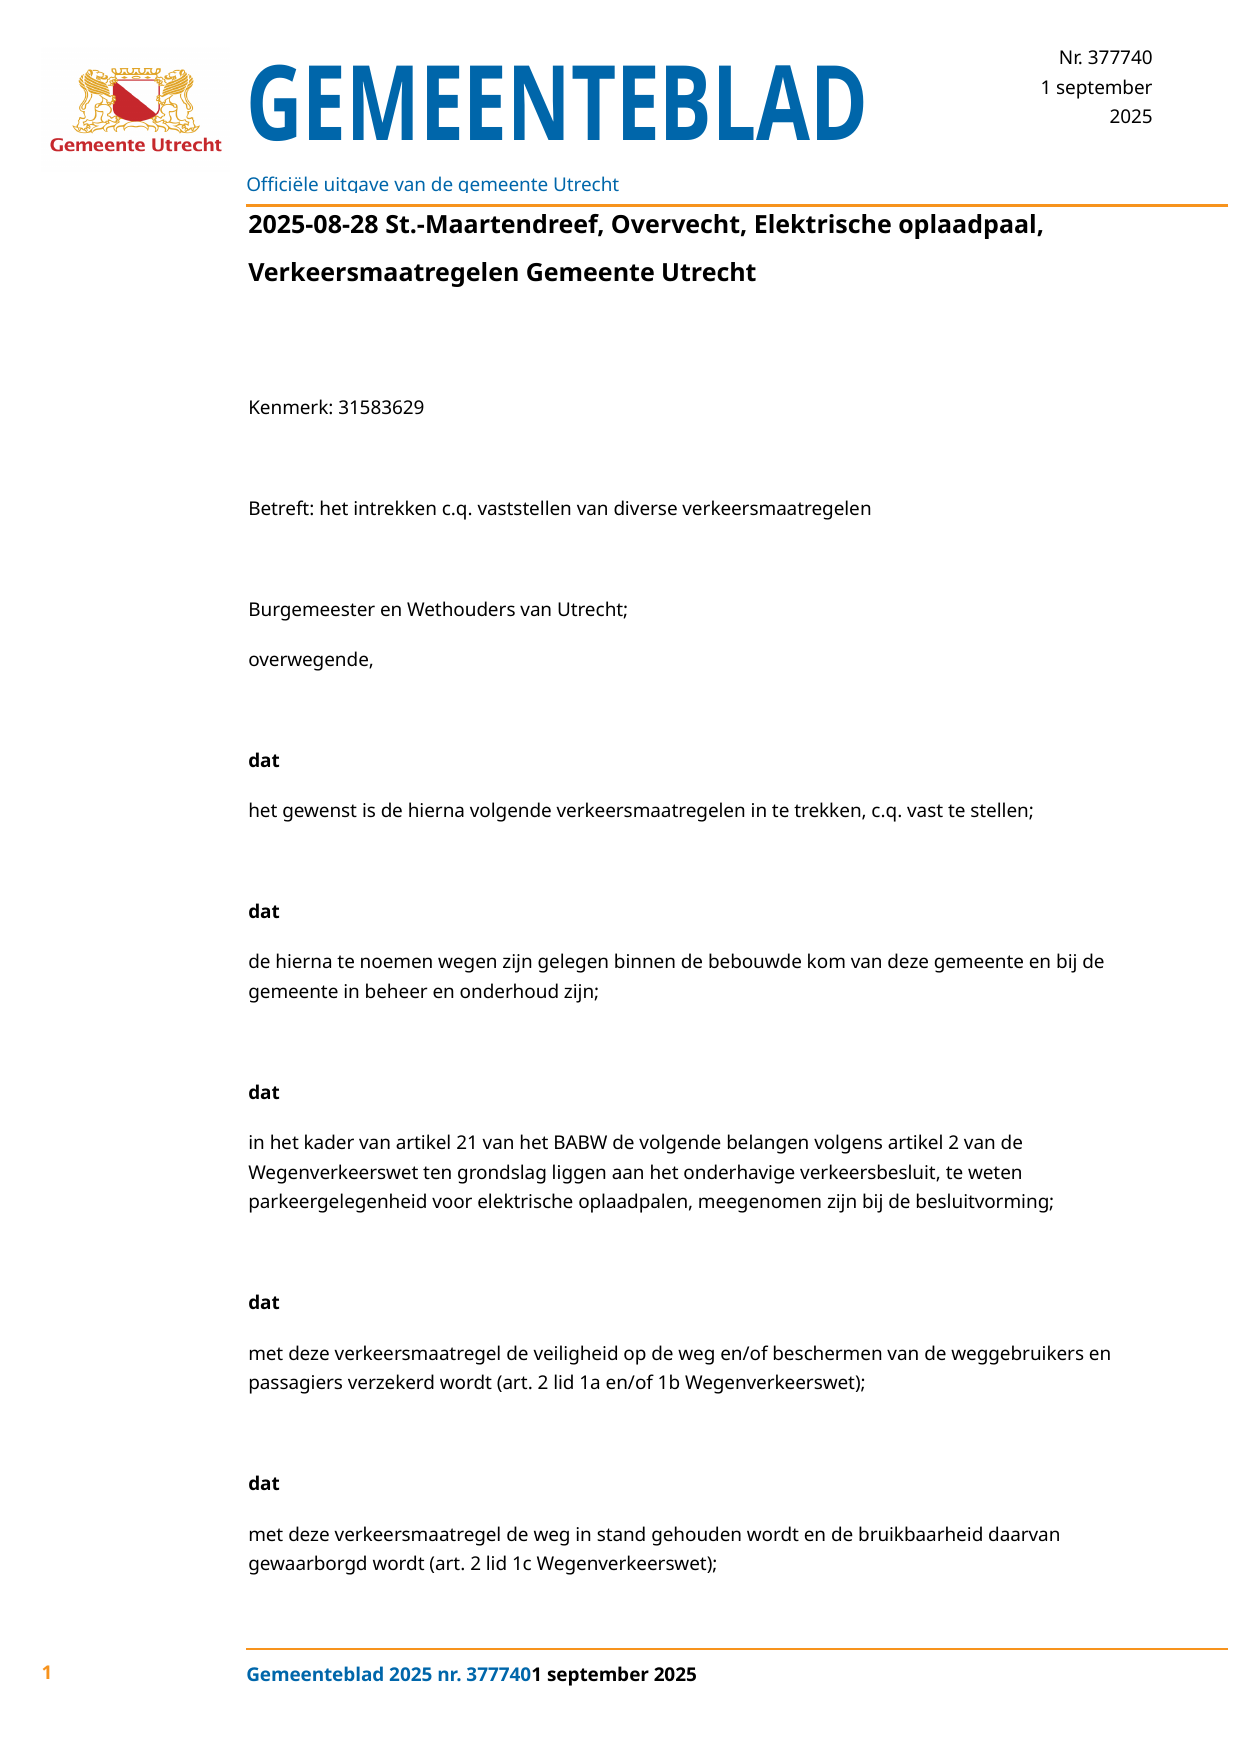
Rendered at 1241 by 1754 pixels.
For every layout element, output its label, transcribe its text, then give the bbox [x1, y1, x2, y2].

text met deze verkeersmaatregel de veiligheid op de weg en/of beschermen van de weggebruikers en passagiers verzekerd wordt (art. 2 lid 1a en/of 1b Wegenverkeerswet); [248, 1340, 1152, 1395]
text overwegende, [248, 646, 1152, 672]
picture [41, 47, 231, 172]
text 2025-08-28 St.-Maartendreef, Overvecht, Elektrische oplaadpaal, Verkeersmaatregelen Gemeente Utrecht [248, 207, 1152, 288]
text met deze verkeersmaatregel de weg in stand gehouden wordt en de bruikbaarheid daarvan gewaarborgd wordt (art. 2 lid 1c Wegenverkeerswet); [248, 1521, 1152, 1576]
text dat [248, 1470, 1152, 1496]
text dat [248, 747, 1152, 773]
text dat [248, 1079, 1152, 1105]
text het gewenst is de hierna volgende verkeersmaatregelen in te trekken, c.q. vast te stellen; [248, 797, 1152, 823]
text in het kader van artikel 21 van het BABW de volgende belangen volgens artikel 2 van de Wegenverkeerswet ten grondslag liggen aan het onderhavige verkeersbesluit, te weten parkeergelegenheid voor elektrische oplaadpalen, meegenomen zijn bij de besluitvorming; [248, 1129, 1152, 1214]
text dat [248, 1289, 1152, 1315]
text de hierna te noemen wegen zijn gelegen binnen de bebouwde kom van deze gemeente en bij de gemeente in beheer en onderhoud zijn; [248, 949, 1152, 1004]
text Betreft: het intrekken c.q. vaststellen van diverse verkeersmaatregelen [248, 495, 1152, 521]
text Kenmerk: 31583629 [248, 394, 1152, 420]
text dat [248, 898, 1152, 924]
text Burgemeester en Wethouders van Utrecht; [248, 596, 1152, 621]
